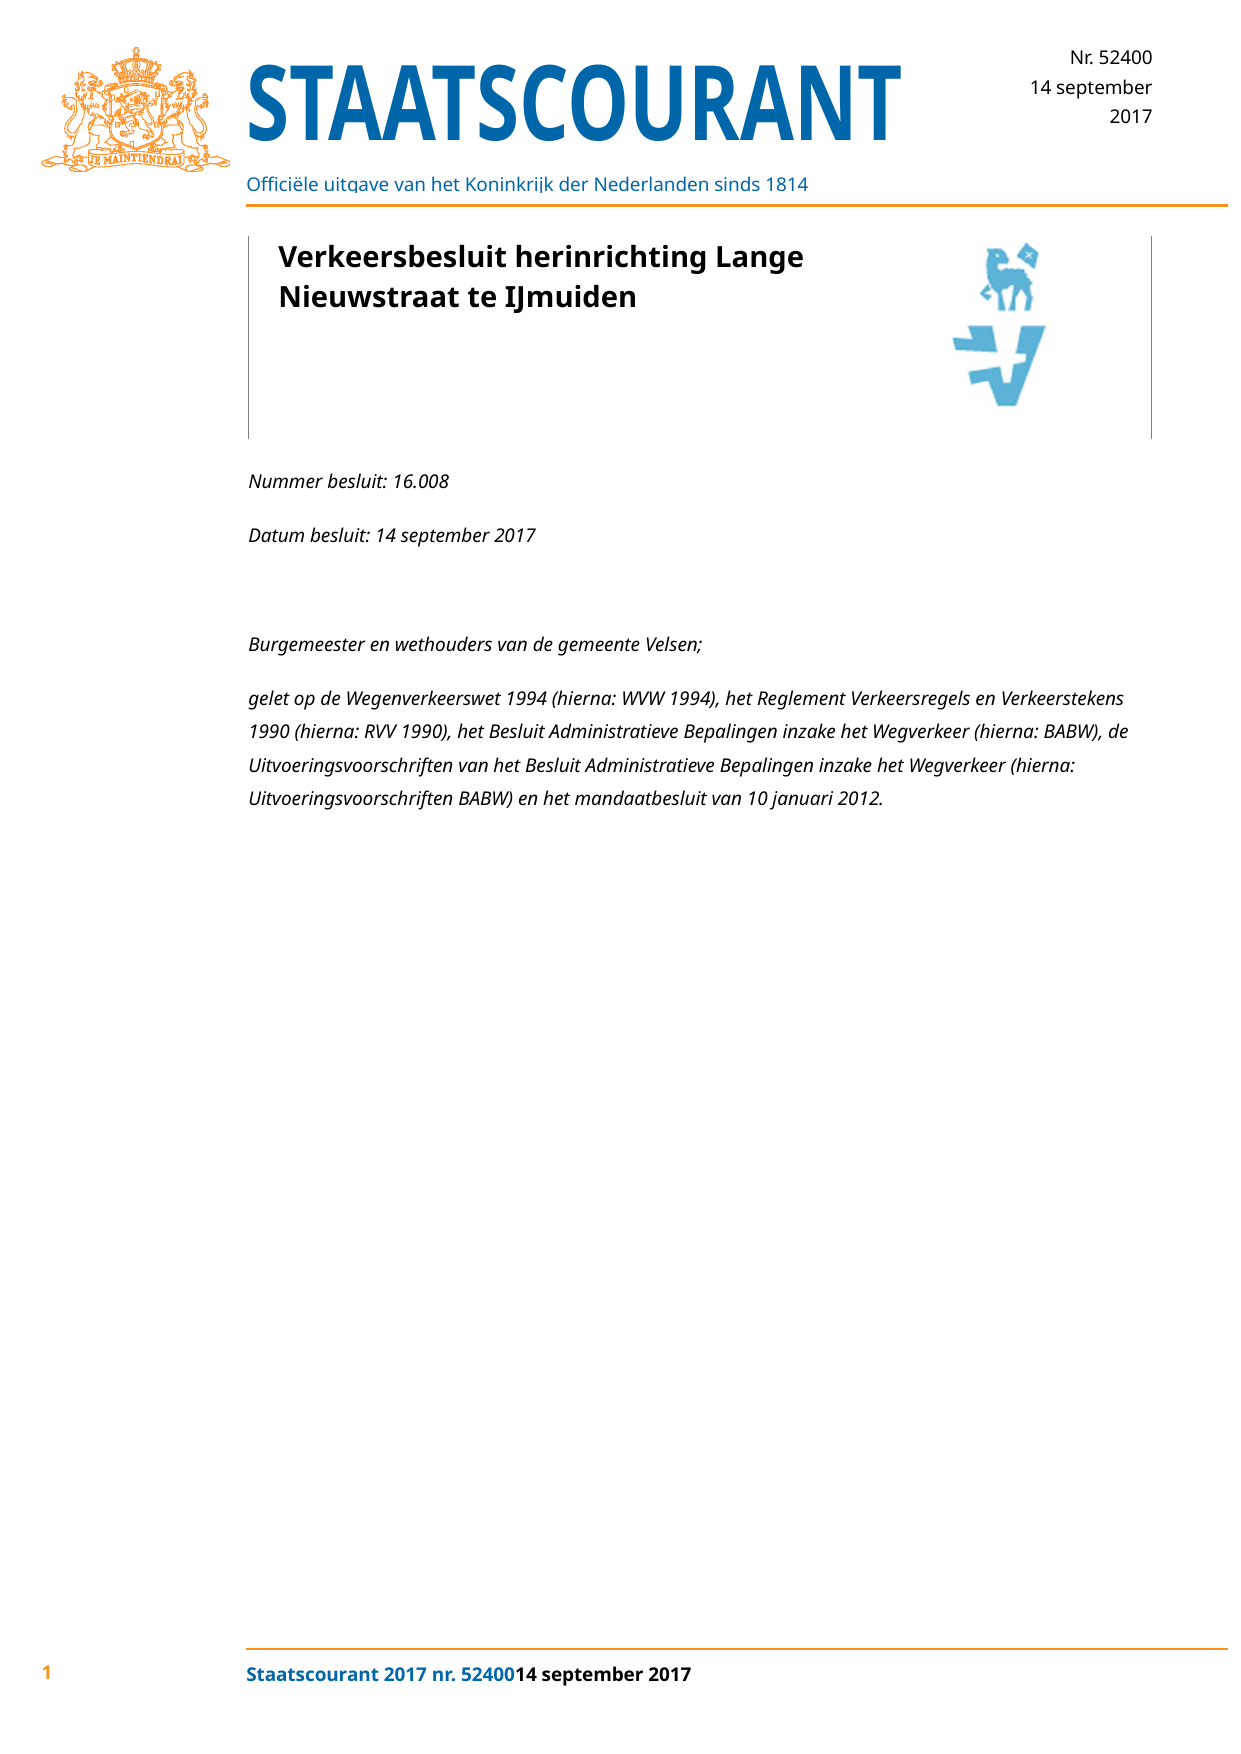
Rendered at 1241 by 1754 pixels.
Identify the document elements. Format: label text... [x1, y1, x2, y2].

text Burgemeester en wethouders van de gemeente Velsen; [248, 631, 1152, 657]
text Datum besluit: 14 september 2017 [248, 523, 1152, 548]
table_header [850, 236, 946, 413]
text gelet op de Wegenverkeerswet 1994 (hierna: WVW 1994), het Reglement Verkeersregels en Verkeerstekens 1990 (hierna: RVV 1990), het Besluit Administratieve Bepalingen inzake het Wegverkeer (hierna: BABW), de Uitvoeringsvoorschriften van het Besluit Administratieve Bepalingen inzake het Wegverkeer (hierna: Uitvoeringsvoorschriften BABW) en het mandaatbesluit van 10 januari 2012. [248, 685, 1152, 811]
text Nummer besluit: 16.008 [248, 469, 1152, 494]
table_header [850, 414, 1151, 439]
picture [946, 236, 1055, 414]
table_header [1055, 236, 1151, 413]
picture [41, 47, 231, 172]
table_header Verkeersbesluit herinrichting Lange Nieuwstraat te IJmuiden [249, 236, 850, 439]
